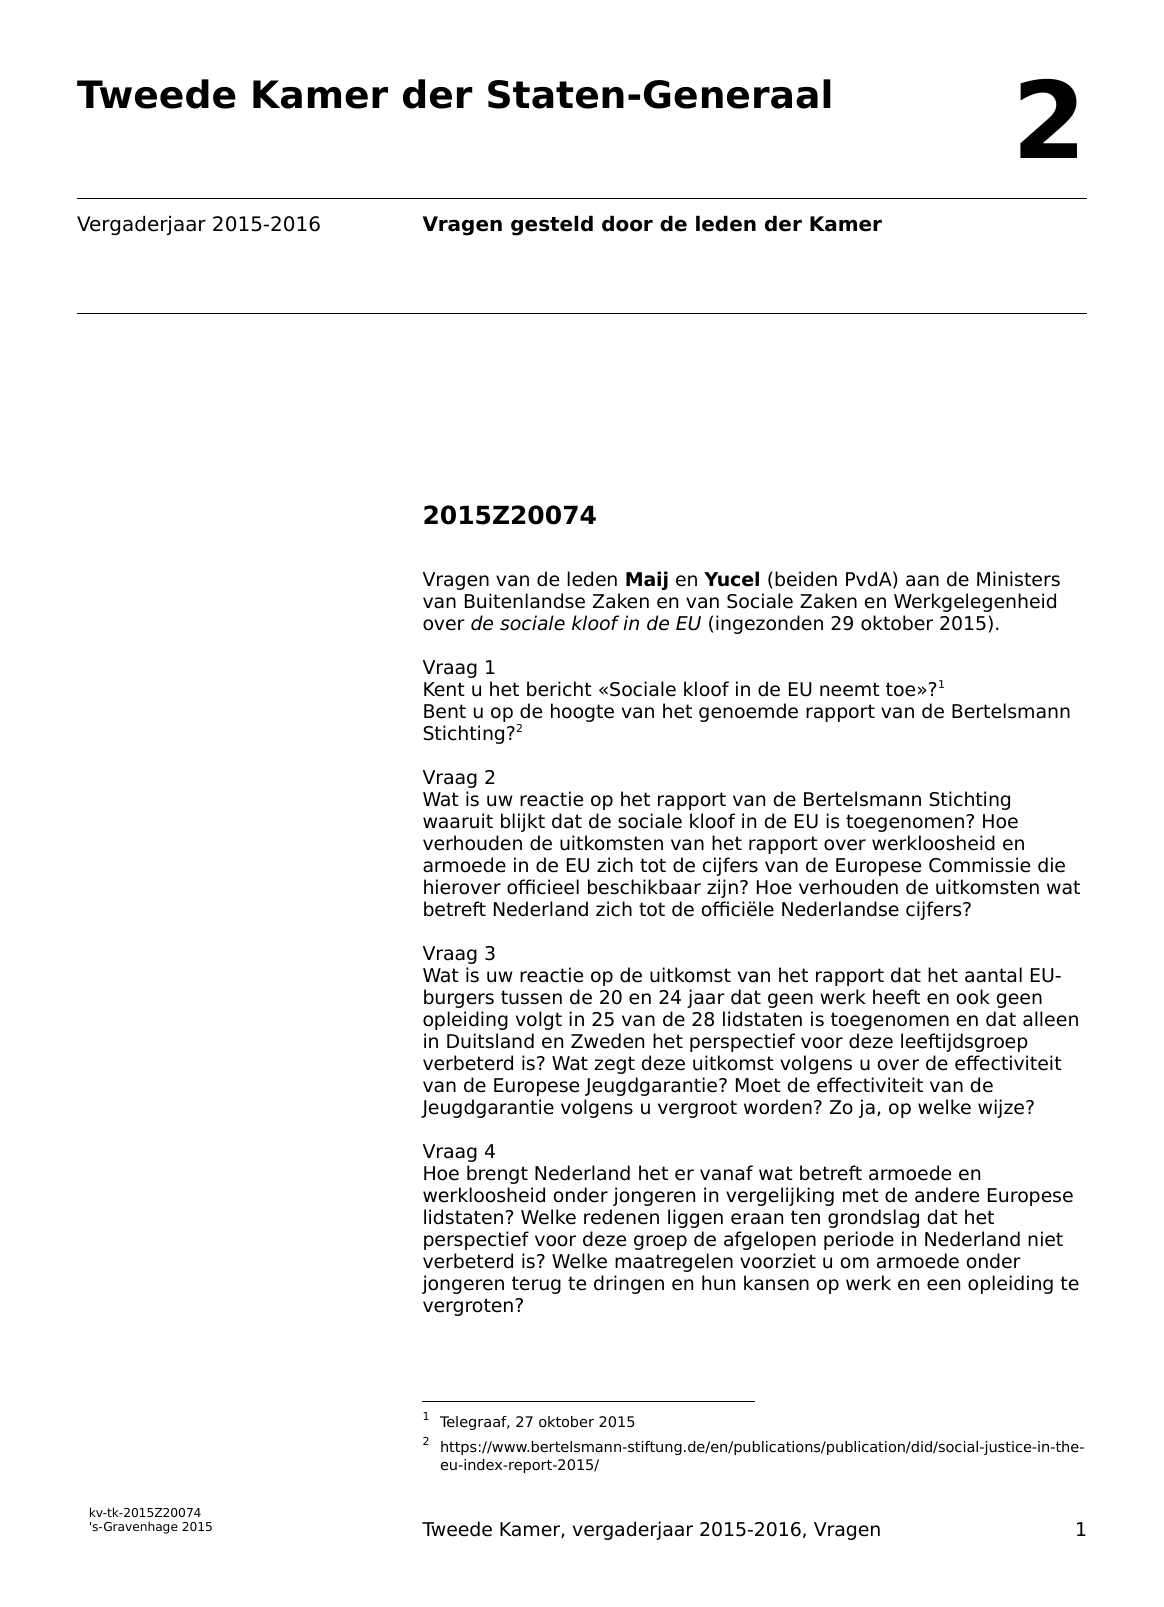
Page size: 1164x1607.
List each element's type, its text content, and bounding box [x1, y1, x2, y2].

text Telegraaf, 27 oktober 2015 [422, 1410, 1087, 1432]
text Hoe brengt Nederland het er vanaf wat betreft armoede en werkloosheid onder jongeren in vergelijking met de andere Europese lidstaten? Welke redenen liggen eraan ten grondslag dat het perspectief voor deze groep de afgelopen periode in Nederland niet verbeterd is? Welke maatregelen voorziet u om armoede onder jongeren terug te dringen en hun kansen op werk en een opleiding te vergroten? [422, 1163, 1087, 1317]
table_cell Vergaderjaar 2015-2016 [77, 199, 422, 313]
text Bent u op de hoogte van het genoemde rapport van de Bertelsmann Stichting? [422, 701, 1087, 745]
text 2015Z20074 [422, 501, 1087, 531]
table_cell Vragen gesteld door de leden der Kamer [422, 199, 1087, 313]
text Wat is uw reactie op het rapport van de Bertelsmann Stichting waaruit blijkt dat de sociale kloof in de EU is toegenomen? Hoe verhouden de uitkomsten van het rapport over werkloosheid en armoede in de EU zich tot de cijfers van de Europese Commissie die hierover officieel beschikbaar zijn? Hoe verhouden de uitkomsten wat betreft Nederland zich tot de officiële Nederlandse cijfers? [422, 789, 1087, 921]
text 's-Gravenhage 2015 [88, 1520, 323, 1534]
text kv-tk-2015Z20074 [88, 1506, 323, 1520]
text Vraag 3 [422, 943, 1087, 965]
text Vragen van de leden Maij en Yucel (beiden PvdA) aan de Ministers van Buitenlandse Zaken en van Sociale Zaken en Werkgelegenheid over de sociale kloof in de EU (ingezonden 29 oktober 2015). [422, 569, 1087, 635]
text Vraag 1 [422, 657, 1087, 679]
text Wat is uw reactie op de uitkomst van het rapport dat het aantal EU-burgers tussen de 20 en 24 jaar dat geen werk heeft en ook geen opleiding volgt in 25 van de 28 lidstaten is toegenomen en dat alleen in Duitsland en Zweden het perspectief voor deze leeftijdsgroep verbeterd is? Wat zegt deze uitkomst volgens u over de effectiviteit van de Europese Jeugdgarantie? Moet de effectiviteit van de Jeugdgarantie volgens u vergroot worden? Zo ja, op welke wijze? [422, 965, 1087, 1119]
table_header Tweede Kamer der Staten-Generaal [77, 59, 886, 198]
text https://www.bertelsmann-stiftung.de/en/publications/publication/did/social-justice-in-the-eu-index-report-2015/ [422, 1435, 1087, 1474]
text Vraag 4 [422, 1141, 1087, 1163]
table_header 2 [886, 59, 1087, 198]
text Vraag 2 [422, 767, 1087, 789]
text Kent u het bericht «Sociale kloof in de EU neemt toe»? [422, 679, 1087, 701]
